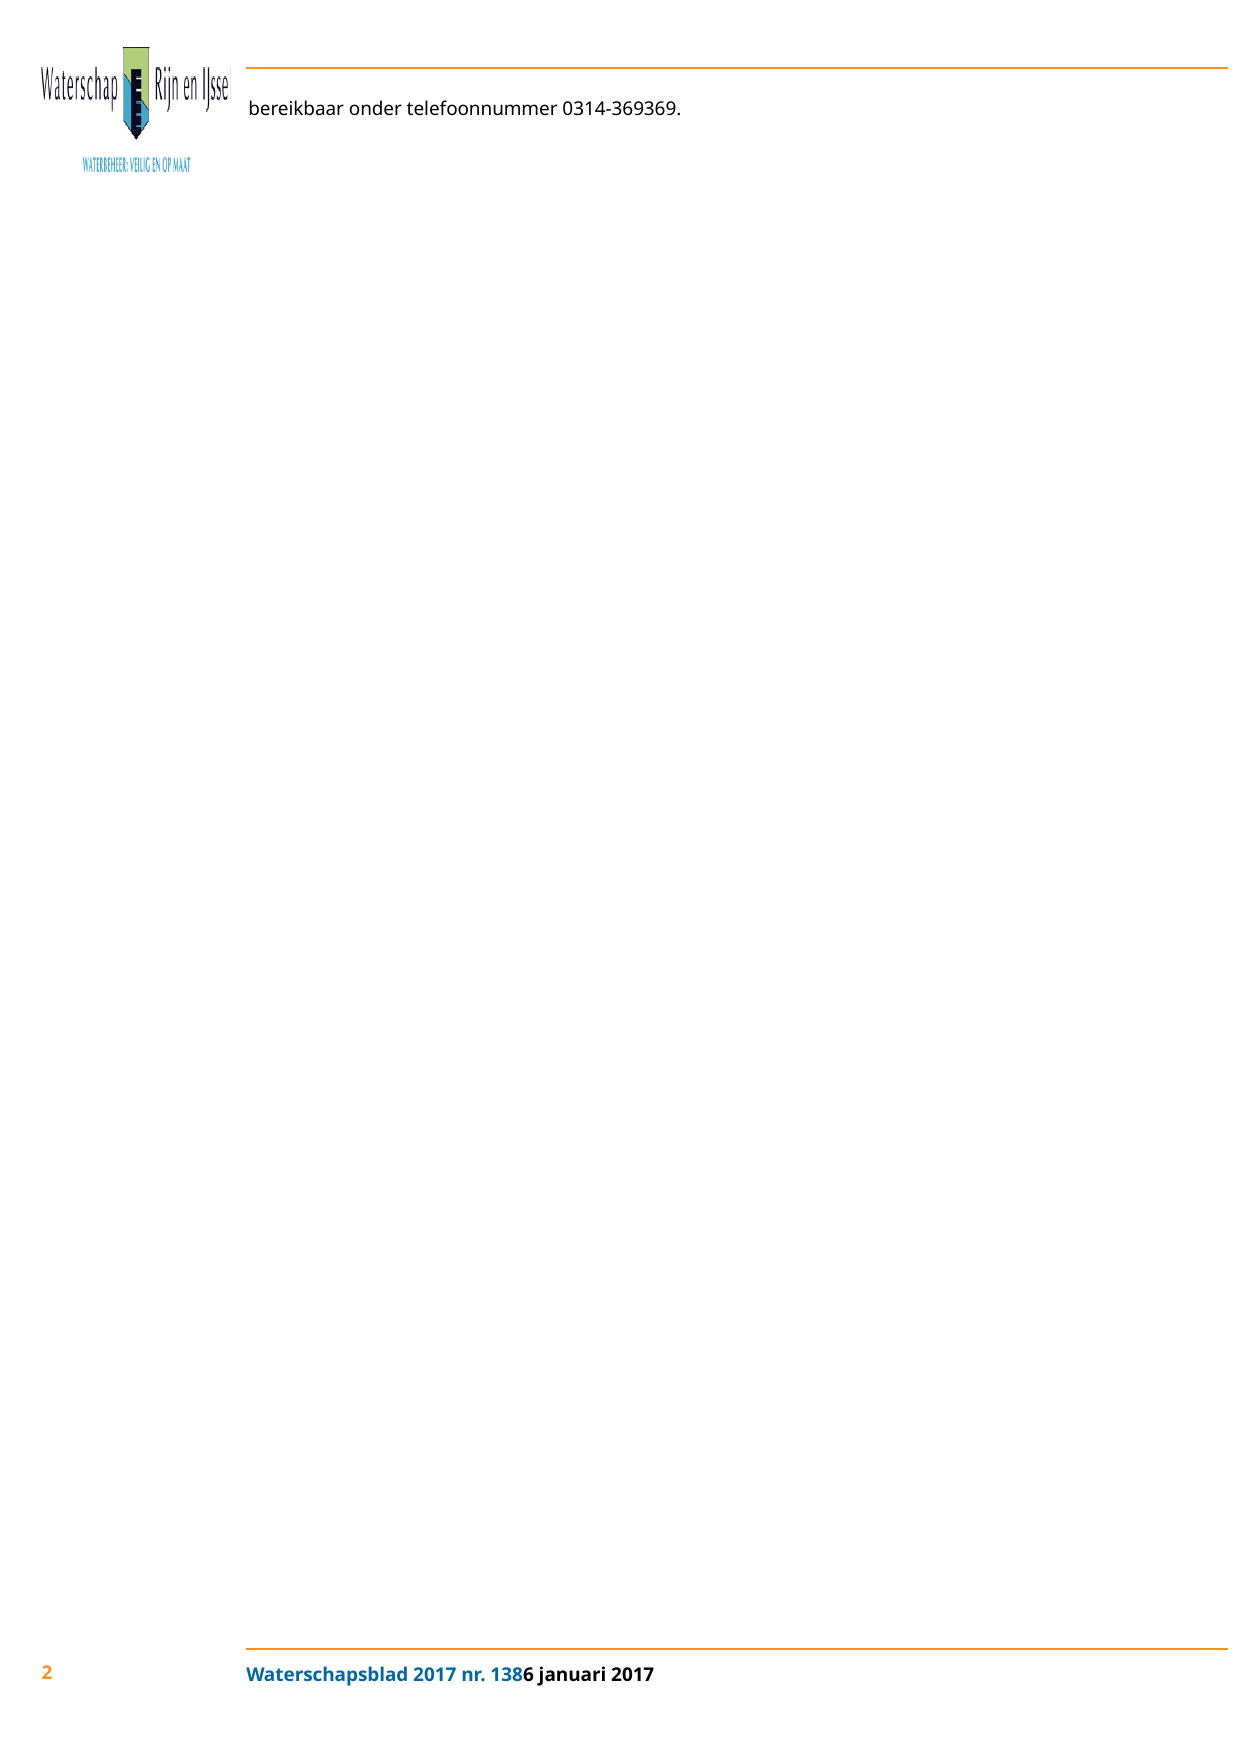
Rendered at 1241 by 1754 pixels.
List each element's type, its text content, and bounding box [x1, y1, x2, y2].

picture [41, 47, 231, 172]
text bereikbaar onder telefoonnummer 0314-369369. [248, 95, 1152, 121]
